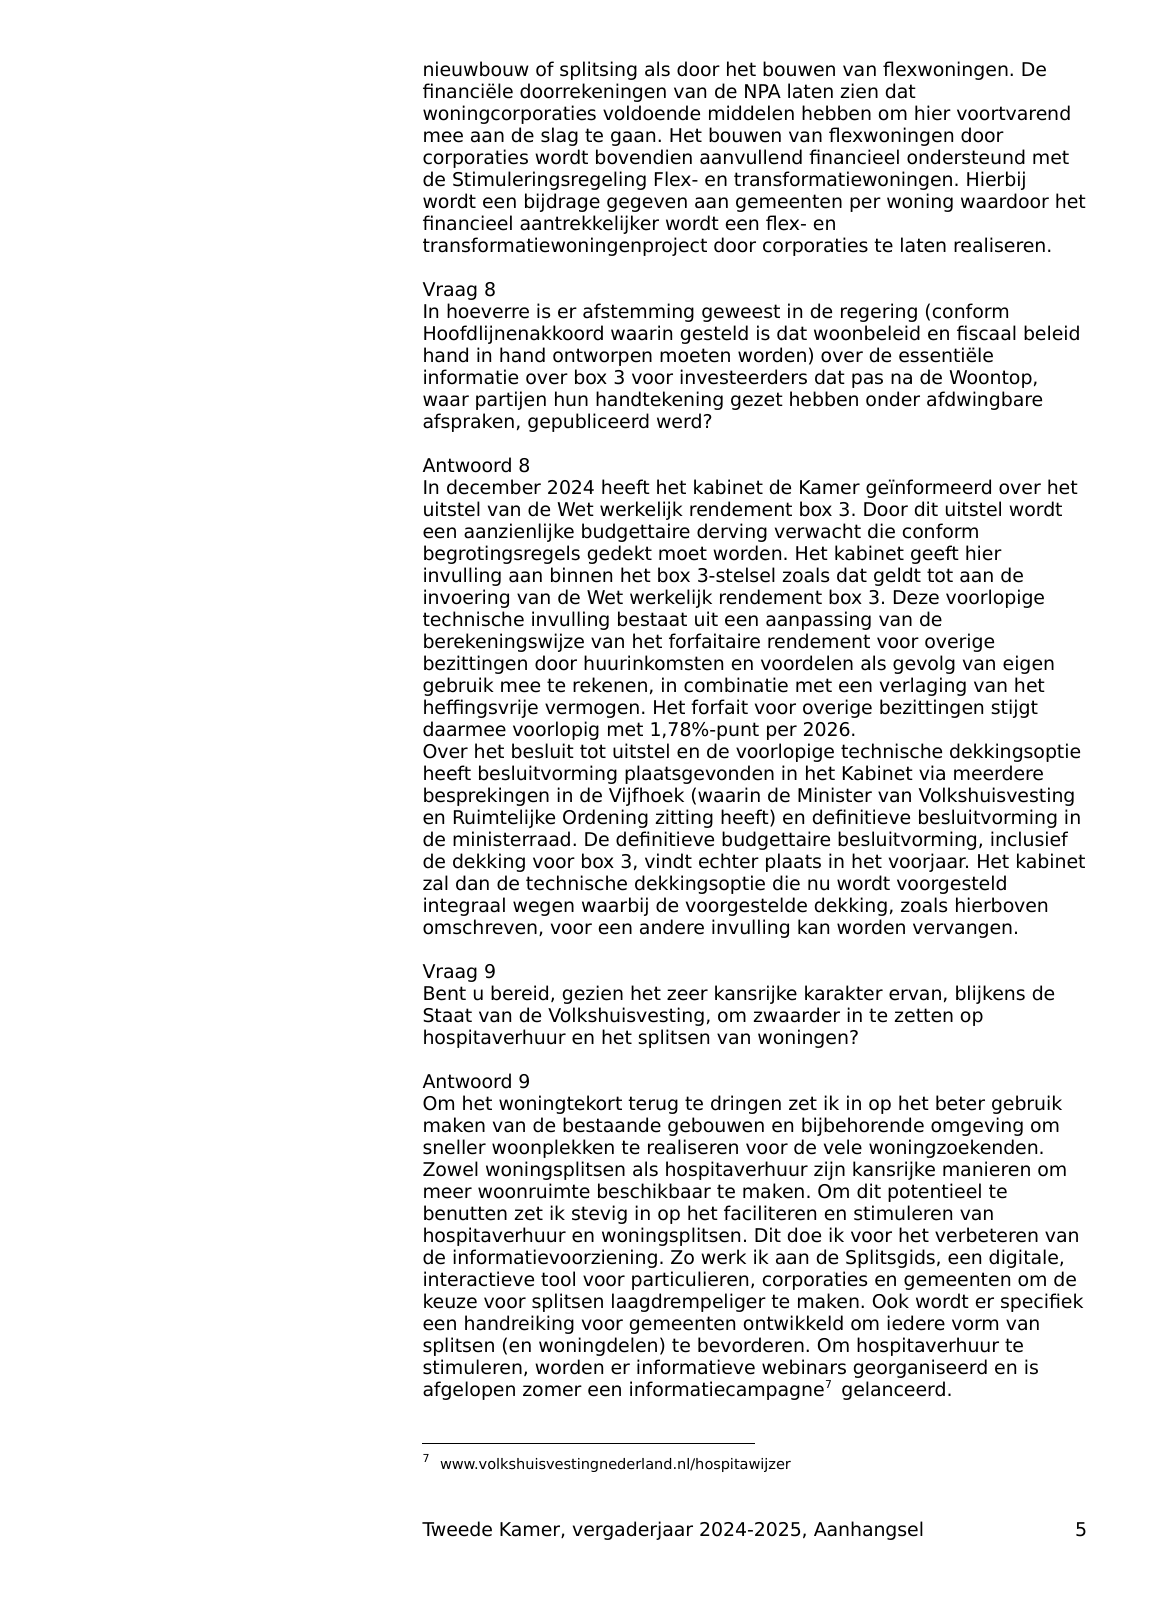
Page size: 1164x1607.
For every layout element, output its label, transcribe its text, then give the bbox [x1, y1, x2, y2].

text nieuwbouw of splitsing als door het bouwen van flexwoningen. De financiële doorrekeningen van de NPA laten zien dat woningcorporaties voldoende middelen hebben om hier voortvarend mee aan de slag te gaan. Het bouwen van flexwoningen door corporaties wordt bovendien aanvullend financieel ondersteund met de Stimuleringsregeling Flex- en transformatiewoningen. Hierbij wordt een bijdrage gegeven aan gemeenten per woning waardoor het financieel aantrekkelijker wordt een flex- en transformatiewoningenproject door corporaties te laten realiseren. [422, 59, 1087, 257]
text In december 2024 heeft het kabinet de Kamer geïnformeerd over het uitstel van de Wet werkelijk rendement box 3. Door dit uitstel wordt een aanzienlijke budgettaire derving verwacht die conform begrotingsregels gedekt moet worden. Het kabinet geeft hier invulling aan binnen het box 3-stelsel zoals dat geldt tot aan de invoering van de Wet werkelijk rendement box 3. Deze voorlopige technische invulling bestaat uit een aanpassing van de berekeningswijze van het forfaitaire rendement voor overige bezittingen door huurinkomsten en voordelen als gevolg van eigen gebruik mee te rekenen, in combinatie met een verlaging van het heffingsvrije vermogen. Het forfait voor overige bezittingen stijgt daarmee voorlopig met 1,78%-punt per 2026. [422, 477, 1087, 741]
text Over het besluit tot uitstel en de voorlopige technische dekkingsoptie heeft besluitvorming plaatsgevonden in het Kabinet via meerdere besprekingen in de Vijfhoek (waarin de Minister van Volkshuisvesting en Ruimtelijke Ordening zitting heeft) en definitieve besluitvorming in de ministerraad. De definitieve budgettaire besluitvorming, inclusief de dekking voor box 3, vindt echter plaats in het voorjaar. Het kabinet zal dan de technische dekkingsoptie die nu wordt voorgesteld integraal wegen waarbij de voorgestelde dekking, zoals hierboven omschreven, voor een andere invulling kan worden vervangen. [422, 741, 1087, 939]
text Bent u bereid, gezien het zeer kansrijke karakter ervan, blijkens de Staat van de Volkshuisvesting, om zwaarder in te zetten op hospitaverhuur en het splitsen van woningen? [422, 983, 1087, 1049]
text Antwoord 9 [422, 1071, 1087, 1093]
text Vraag 8 [422, 279, 1087, 301]
text In hoeverre is er afstemming geweest in de regering (conform Hoofdlijnenakkoord waarin gesteld is dat woonbeleid en fiscaal beleid hand in hand ontworpen moeten worden) over de essentiële informatie over box 3 voor investeerders dat pas na de Woontop, waar partijen hun handtekening gezet hebben onder afdwingbare afspraken, gepubliceerd werd? [422, 301, 1087, 433]
text Vraag 9 [422, 961, 1087, 983]
text www.volkshuisvestingnederland.nl/hospitawijzer [422, 1452, 1087, 1474]
text Antwoord 8 [422, 455, 1087, 477]
text Om het woningtekort terug te dringen zet ik in op het beter gebruik maken van de bestaande gebouwen en bijbehorende omgeving om sneller woonplekken te realiseren voor de vele woningzoekenden. Zowel woningsplitsen als hospitaverhuur zijn kansrijke manieren om meer woonruimte beschikbaar te maken. Om dit potentieel te benutten zet ik stevig in op het faciliteren en stimuleren van hospitaverhuur en woningsplitsen. Dit doe ik voor het verbeteren van de informatievoorziening. Zo werk ik aan de Splitsgids, een digitale, interactieve tool voor particulieren, corporaties en gemeenten om de keuze voor splitsen laagdrempeliger te maken. Ook wordt er specifiek een handreiking voor gemeenten ontwikkeld om iedere vorm van splitsen (en woningdelen) te bevorderen. Om hospitaverhuur te stimuleren, worden er informatieve webinars georganiseerd en is afgelopen zomer een informatiecampagne gelanceerd. [422, 1093, 1087, 1401]
